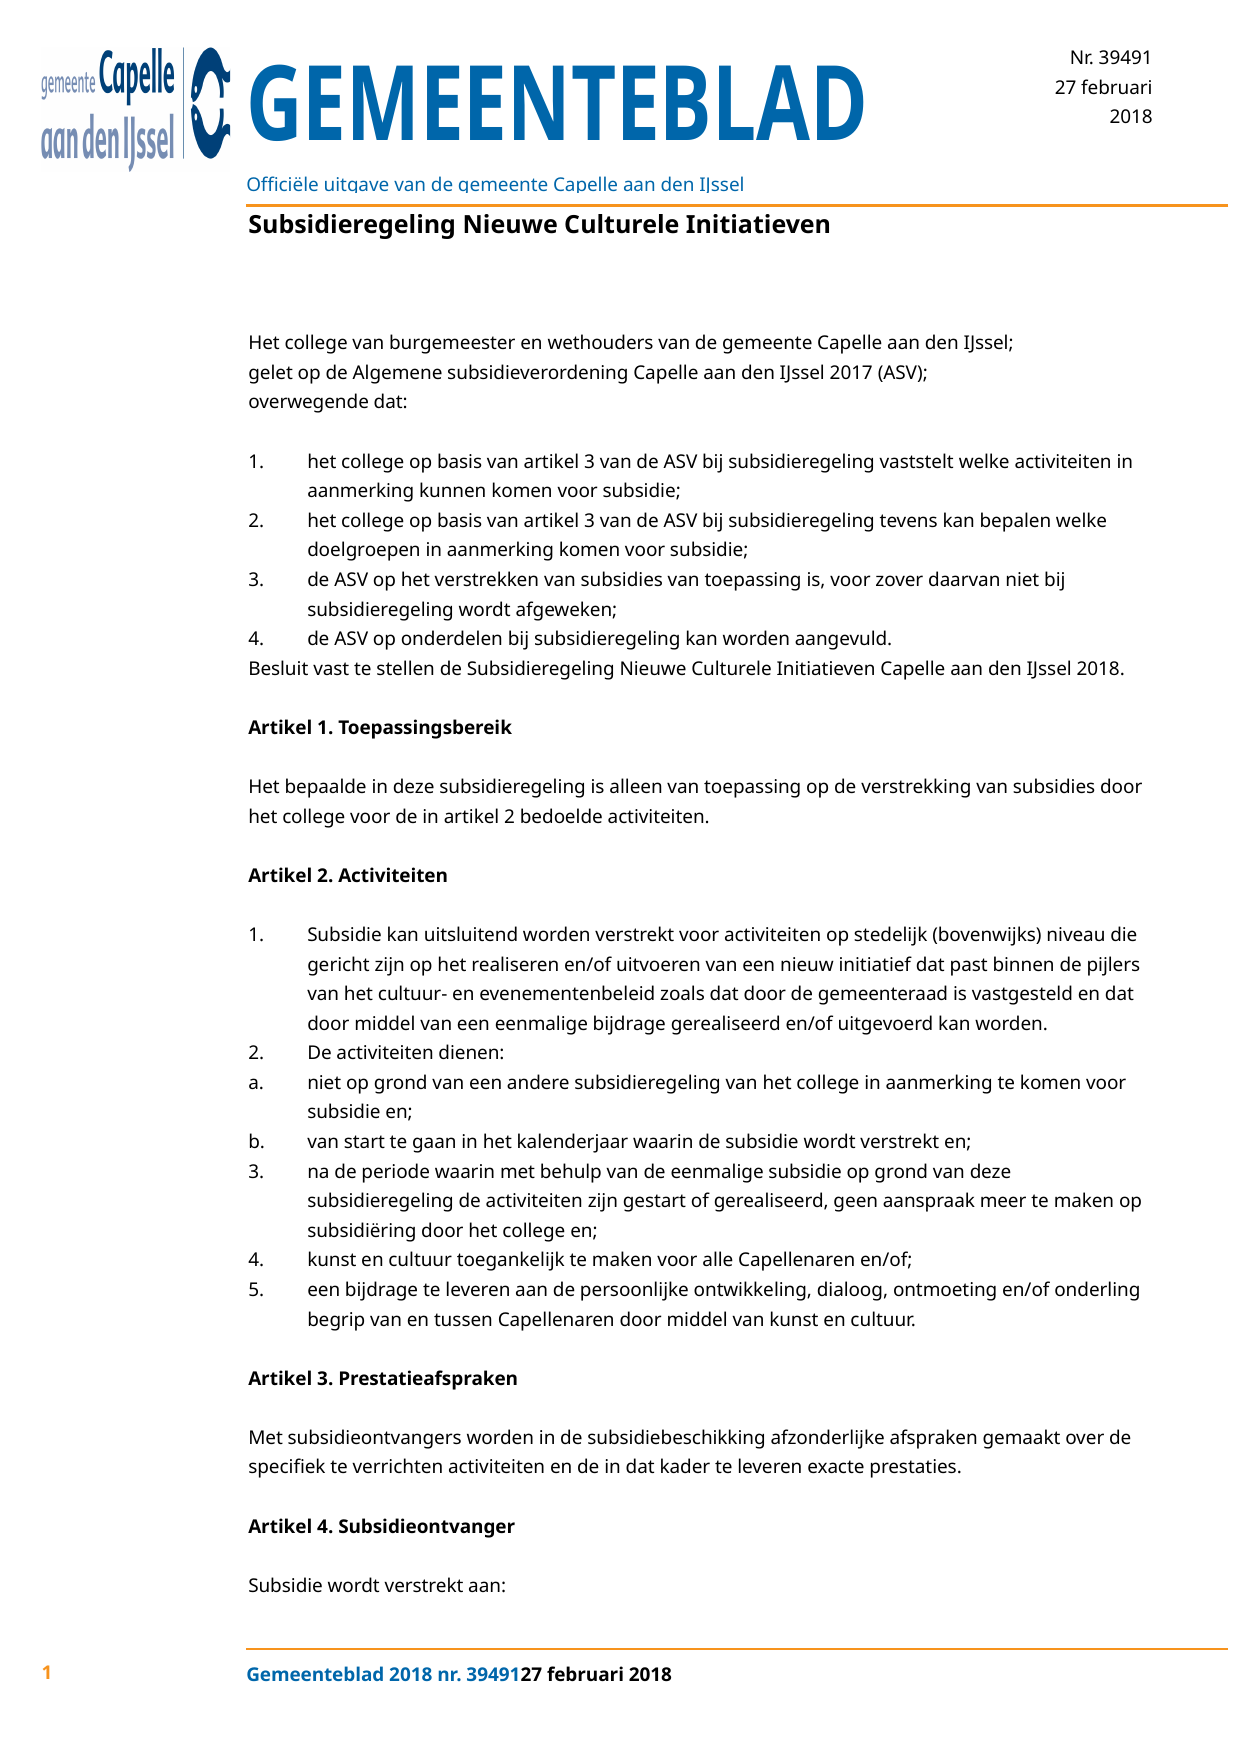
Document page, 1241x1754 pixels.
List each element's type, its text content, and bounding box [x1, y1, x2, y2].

text Artikel 3. Prestatieafspraken [248, 1365, 1152, 1391]
picture [41, 47, 231, 172]
text Artikel 2. Activiteiten [248, 862, 1152, 888]
text Artikel 1. Toepassingsbereik [248, 714, 1152, 740]
list een bijdrage te leveren aan de persoonlijke ontwikkeling, dialoog, ontmoeting en/of onderling begrip van en tussen Capellenaren door middel van kunst en cultuur. [248, 1276, 1152, 1331]
text Het bepaalde in deze subsidieregeling is alleen van toepassing op de verstrekking van subsidies door het college voor de in artikel 2 bedoelde activiteiten. [248, 773, 1152, 828]
text Subsidieregeling Nieuwe Culturele Initiatieven [248, 207, 1152, 241]
list het college op basis van artikel 3 van de ASV bij subsidieregeling vaststelt welke activiteiten in aanmerking kunnen komen voor subsidie; [248, 448, 1152, 503]
text Besluit vast te stellen de Subsidieregeling Nieuwe Culturele Initiatieven Capelle aan den IJssel 2018. [248, 655, 1152, 681]
list Subsidie kan uitsluitend worden verstrekt voor activiteiten op stedelijk (bovenwijks) niveau die gericht zijn op het realiseren en/of uitvoeren van een nieuw initiatief dat past binnen de pijlers van het cultuur- en evenementenbeleid zoals dat door de gemeenteraad is vastgesteld en dat door middel van een eenmalige bijdrage gerealiseerd en/of uitgevoerd kan worden. [248, 921, 1152, 1036]
list na de periode waarin met behulp van de eenmalige subsidie op grond van deze subsidieregeling de activiteiten zijn gestart of gerealiseerd, geen aanspraak meer te maken op subsidiëring door het college en; [248, 1158, 1152, 1243]
list niet op grond van een andere subsidieregeling van het college in aanmerking te komen voor subsidie en; [248, 1069, 1152, 1124]
text overwegende dat: [248, 389, 1152, 414]
list het college op basis van artikel 3 van de ASV bij subsidieregeling tevens kan bepalen welke doelgroepen in aanmerking komen voor subsidie; [248, 507, 1152, 562]
text Artikel 4. Subsidieontvanger [248, 1513, 1152, 1538]
text Met subsidieontvangers worden in de subsidiebeschikking afzonderlijke afspraken gemaakt over de specifiek te verrichten activiteiten en de in dat kader te leveren exacte prestaties. [248, 1424, 1152, 1479]
list van start te gaan in het kalenderjaar waarin de subsidie wordt verstrekt en; [248, 1128, 1152, 1154]
list De activiteiten dienen: [248, 1039, 1152, 1065]
list kunst en cultuur toegankelijk te maken voor alle Capellenaren en/of; [248, 1247, 1152, 1272]
text Subsidie wordt verstrekt aan: [248, 1572, 1152, 1598]
list de ASV op het verstrekken van subsidies van toepassing is, voor zover daarvan niet bij subsidieregeling wordt afgeweken; [248, 566, 1152, 621]
list de ASV op onderdelen bij subsidieregeling kan worden aangevuld. [248, 625, 1152, 651]
text gelet op de Algemene subsidieverordening Capelle aan den IJssel 2017 (ASV); [248, 359, 1152, 385]
text Het college van burgemeester en wethouders van de gemeente Capelle aan den IJssel; [248, 329, 1152, 355]
